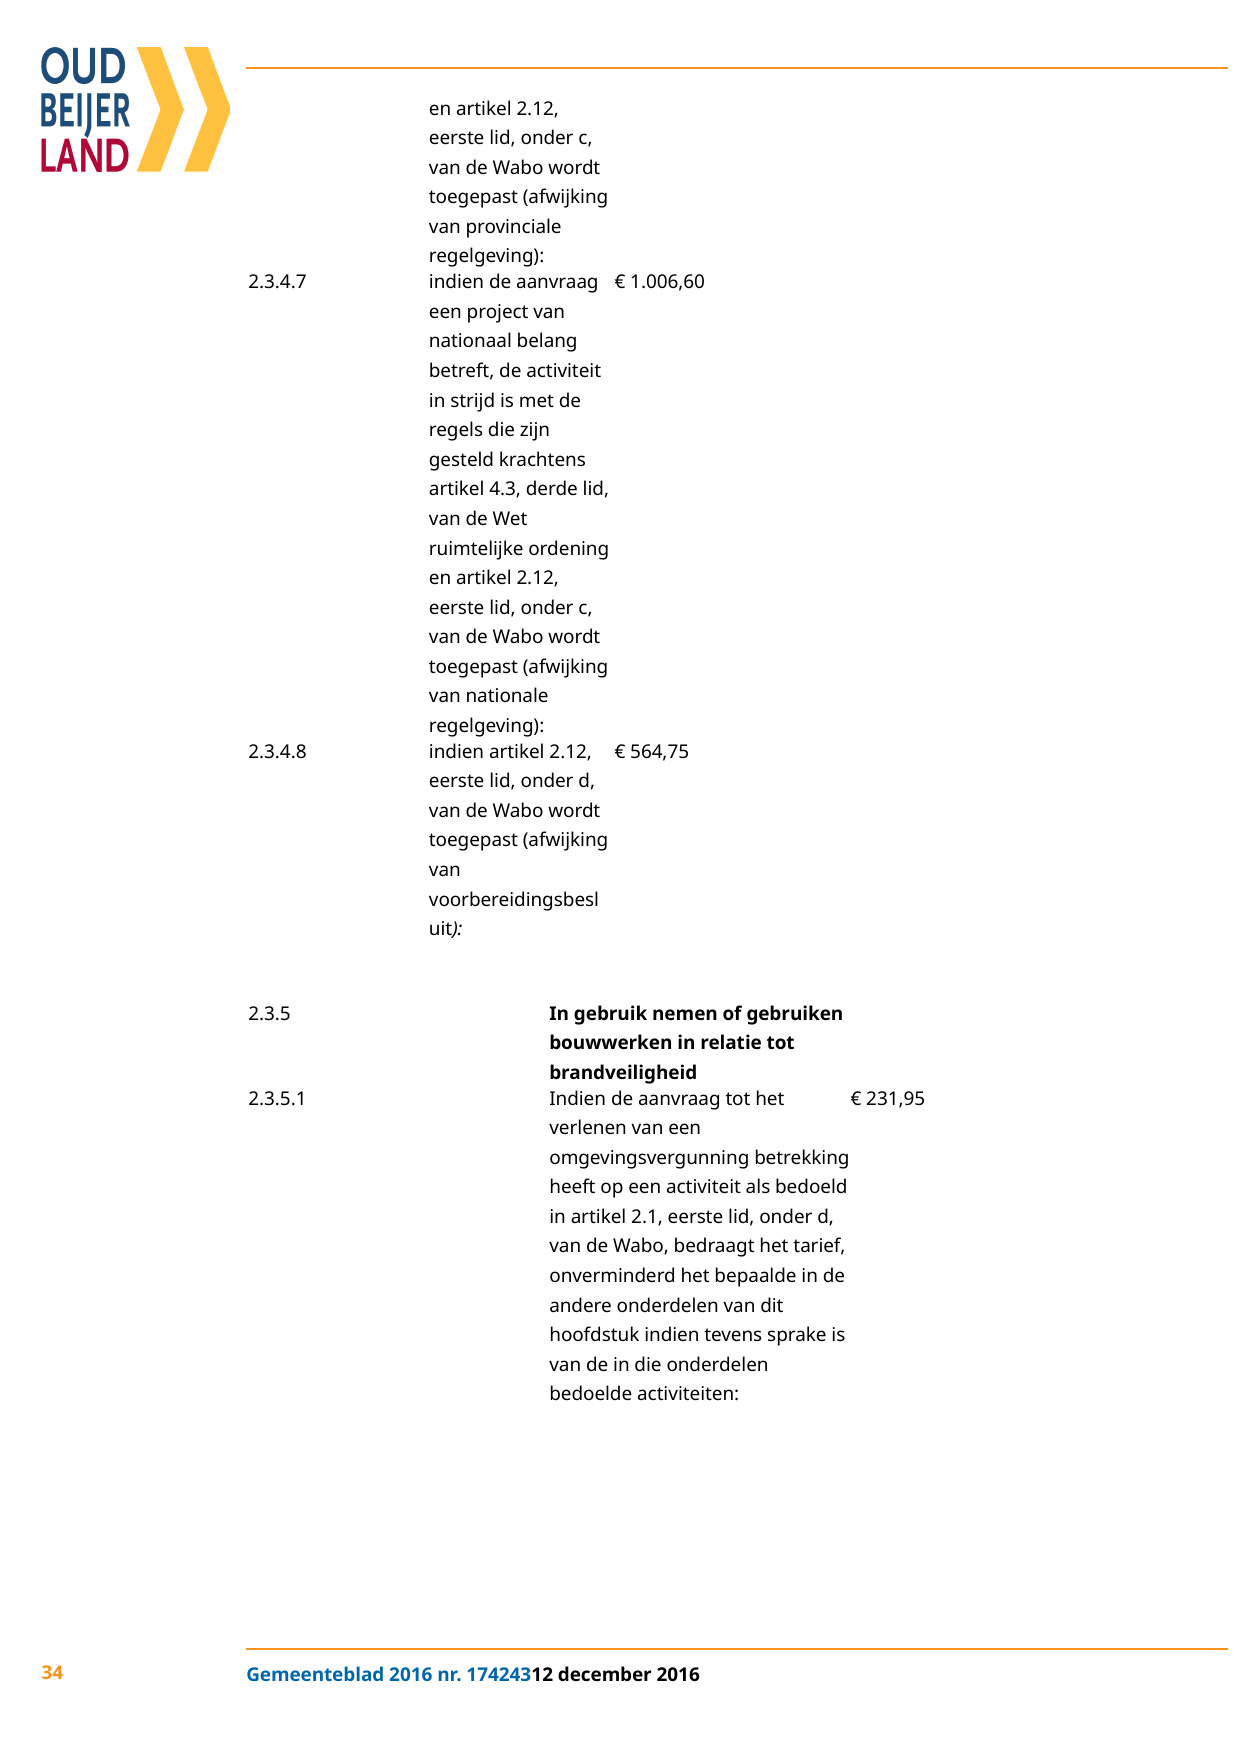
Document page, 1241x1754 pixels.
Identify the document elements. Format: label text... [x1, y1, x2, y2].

table_cell € 231,95 [850, 1085, 1152, 1406]
table_cell [248, 941, 429, 967]
table_cell [790, 738, 971, 941]
table_cell [971, 941, 1152, 967]
table_cell 2.3.5.1 [248, 1085, 549, 1406]
table_cell € 564,75 [609, 738, 790, 941]
table_cell en artikel 2.12, eerste lid, onder c, van de Wabo wordt toegepast (afwijking van provinciale regelgeving): [429, 95, 609, 268]
table_cell [790, 269, 971, 738]
table_cell € 1.006,60 [609, 269, 790, 738]
table_header 2.3.5 [248, 1000, 549, 1085]
table_cell 2.3.4.8 [248, 738, 429, 941]
table_cell Indien de aanvraag tot het verlenen van een omgevingsvergunning betrekking heeft op een activiteit als bedoeld in artikel 2.1, eerste lid, onder d, van de Wabo, bedraagt het tarief, onverminderd het bepaalde in de andere onderdelen van dit hoofdstuk indien tevens sprake is van de in die onderdelen bedoelde activiteiten: [549, 1085, 850, 1406]
table_header [850, 1000, 1152, 1085]
picture [41, 47, 231, 172]
table_cell indien artikel 2.12, eerste lid, onder d, van de Wabo wordt toegepast (afwijking van voorbereidingsbesluit): [429, 738, 609, 941]
table_cell [790, 941, 971, 967]
table_cell [790, 95, 971, 268]
table_cell 2.3.4.7 [248, 269, 429, 738]
table_cell [609, 941, 790, 967]
table_cell [248, 95, 429, 268]
table_cell [609, 95, 790, 268]
table_cell [429, 941, 609, 967]
table_header In gebruik nemen of gebruiken bouwwerken in relatie tot brandveiligheid [549, 1000, 850, 1085]
table_cell indien de aanvraag een project van nationaal belang betreft, de activiteit in strijd is met de regels die zijn gesteld krachtens artikel 4.3, derde lid, van de Wet ruimtelijke ordening en artikel 2.12, eerste lid, onder c, van de Wabo wordt toegepast (afwijking van nationale regelgeving): [429, 269, 609, 738]
